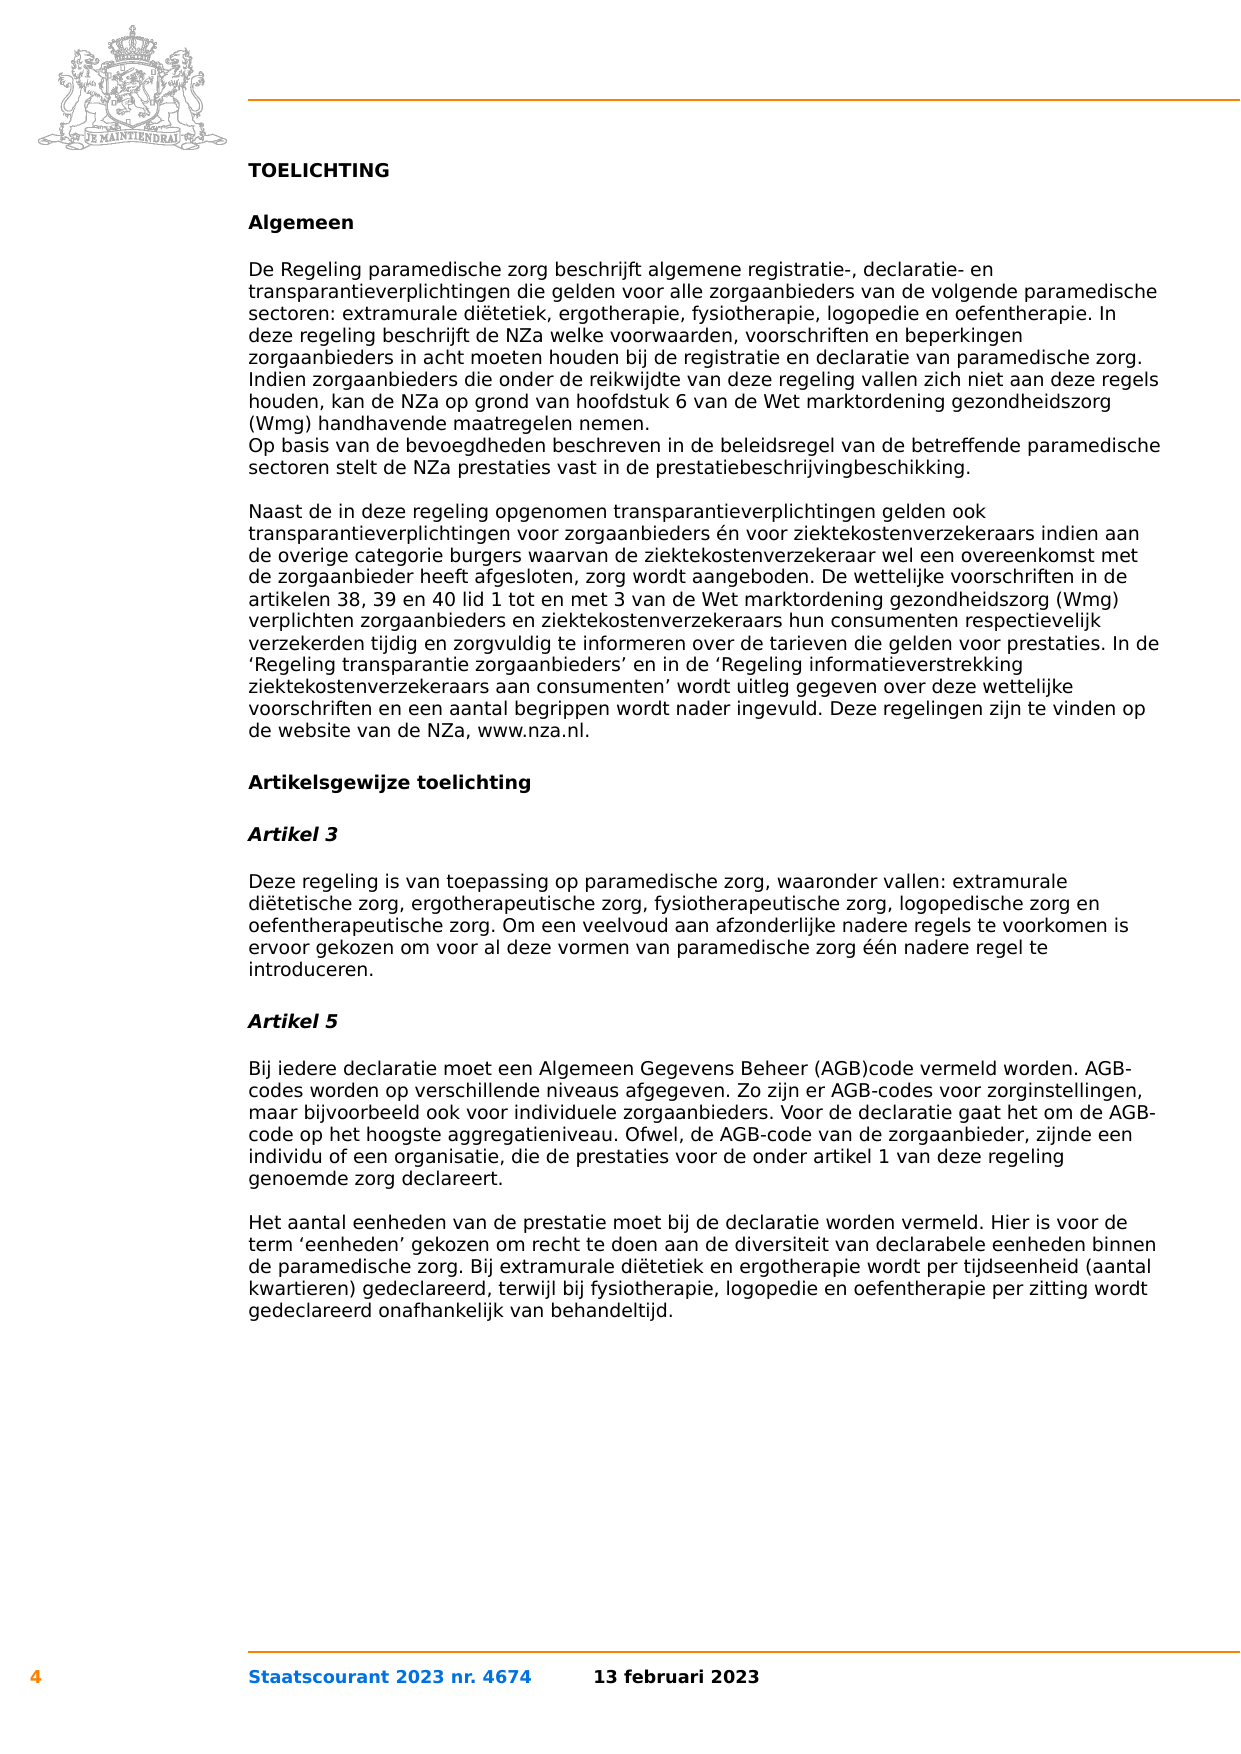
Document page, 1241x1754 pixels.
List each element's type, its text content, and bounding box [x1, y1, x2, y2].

text Bij iedere declaratie moet een Algemeen Gegevens Beheer (AGB)code vermeld worden. AGB-codes worden op verschillende niveaus afgegeven. Zo zijn er AGB-codes voor zorginstellingen, maar bijvoorbeeld ook voor individuele zorgaanbieders. Voor de declaratie gaat het om de AGB-code op het hoogste aggregatieniveau. Ofwel, de AGB-code van de zorgaanbieder, zijnde een individu of een organisatie, die de prestaties voor de onder artikel 1 van deze regeling genoemde zorg declareert. [248, 1058, 1163, 1190]
subtitle Artikel 3 [248, 824, 1163, 846]
subtitle Artikel 5 [248, 1011, 1163, 1033]
text De Regeling paramedische zorg beschrijft algemene registratie-, declaratie- en transparantieverplichtingen die gelden voor alle zorgaanbieders van de volgende paramedische sectoren: extramurale diëtetiek, ergotherapie, fysiotherapie, logopedie en oefentherapie. In deze regeling beschrijft de NZa welke voorwaarden, voorschriften en beperkingen zorgaanbieders in acht moeten houden bij de registratie en declaratie van paramedische zorg. [248, 259, 1163, 369]
text Naast de in deze regeling opgenomen transparantieverplichtingen gelden ook transparantieverplichtingen voor zorgaanbieders én voor ziektekostenverzekeraars indien aan de overige categorie burgers waarvan de ziektekostenverzekeraar wel een overeenkomst met de zorgaanbieder heeft afgesloten, zorg wordt aangeboden. De wettelijke voorschriften in de artikelen 38, 39 en 40 lid 1 tot en met 3 van de Wet marktordening gezondheidszorg (Wmg) verplichten zorgaanbieders en ziektekostenverzekeraars hun consumenten respectievelijk verzekerden tijdig en zorgvuldig te informeren over de tarieven die gelden voor prestaties. In de ‘Regeling transparantie zorgaanbieders’ en in de ‘Regeling informatieverstrekking ziektekostenverzekeraars aan consumenten’ wordt uitleg gegeven over deze wettelijke voorschriften en een aantal begrippen wordt nader ingevuld. Deze regelingen zijn te vinden op de website van de NZa, www.nza.nl. [248, 501, 1163, 742]
picture [38, 25, 227, 150]
text Indien zorgaanbieders die onder de reikwijdte van deze regeling vallen zich niet aan deze regels houden, kan de NZa op grond van hoofdstuk 6 van de Wet marktordening gezondheidszorg (Wmg) handhavende maatregelen nemen. [248, 369, 1163, 435]
text Op basis van de bevoegdheden beschreven in de beleidsregel van de betreffende paramedische sectoren stelt de NZa prestaties vast in de prestatiebeschrijvingbeschikking. [248, 435, 1163, 479]
text Het aantal eenheden van de prestatie moet bij de declaratie worden vermeld. Hier is voor de term ‘eenheden’ gekozen om recht te doen aan de diversiteit van declarabele eenheden binnen de paramedische zorg. Bij extramurale diëtetiek en ergotherapie wordt per tijdseenheid (aantal kwartieren) gedeclareerd, terwijl bij fysiotherapie, logopedie en oefentherapie per zitting wordt gedeclareerd onafhankelijk van behandeltijd. [248, 1212, 1163, 1322]
text Deze regeling is van toepassing op paramedische zorg, waaronder vallen: extramurale diëtetische zorg, ergotherapeutische zorg, fysiotherapeutische zorg, logopedische zorg en oefentherapeutische zorg. Om een veelvoud aan afzonderlijke nadere regels te voorkomen is ervoor gekozen om voor al deze vormen van paramedische zorg één nadere regel te introduceren. [248, 871, 1163, 981]
subtitle Algemeen [248, 212, 1163, 234]
subtitle TOELICHTING [248, 160, 1163, 182]
subtitle Artikelsgewijze toelichting [248, 772, 1163, 794]
